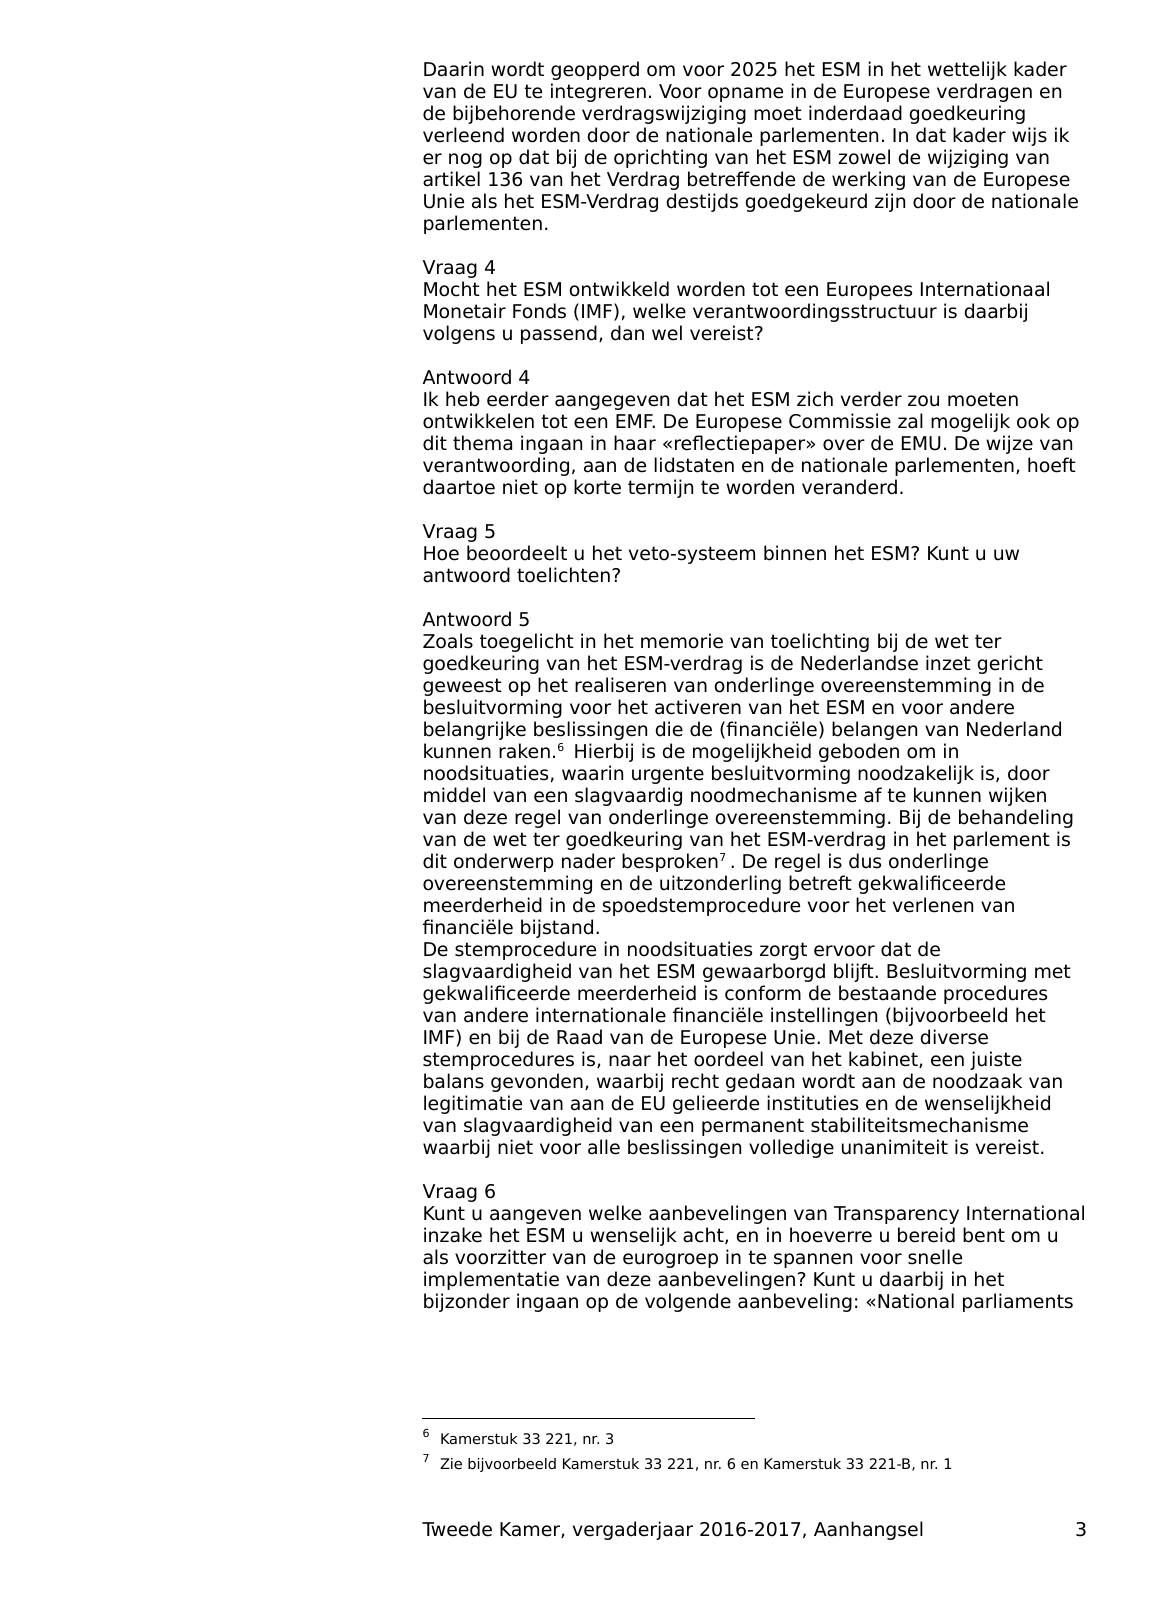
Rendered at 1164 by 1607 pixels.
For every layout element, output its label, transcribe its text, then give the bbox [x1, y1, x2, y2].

text Vraag 6 [422, 1181, 1087, 1203]
text Vraag 4 [422, 257, 1087, 279]
text Zie bijvoorbeeld Kamerstuk 33 221, nr. 6 en Kamerstuk 33 221-B, nr. 1 [422, 1452, 1087, 1474]
text Hoe beoordeelt u het veto-systeem binnen het ESM? Kunt u uw antwoord toelichten? [422, 543, 1087, 587]
text De stemprocedure in noodsituaties zorgt ervoor dat de slagvaardigheid van het ESM gewaarborgd blijft. Besluitvorming met gekwalificeerde meerderheid is conform de bestaande procedures van andere internationale financiële instellingen (bijvoorbeeld het IMF) en bij de Raad van de Europese Unie. Met deze diverse stemprocedures is, naar het oordeel van het kabinet, een juiste balans gevonden, waarbij recht gedaan wordt aan de noodzaak van legitimatie van aan de EU gelieerde instituties en de wenselijkheid van slagvaardigheid van een permanent stabiliteitsmechanisme waarbij niet voor alle beslissingen volledige unanimiteit is vereist. [422, 939, 1087, 1159]
text Ik heb eerder aangegeven dat het ESM zich verder zou moeten ontwikkelen tot een EMF. De Europese Commissie zal mogelijk ook op dit thema ingaan in haar «reflectiepaper» over de EMU. De wijze van verantwoording, aan de lidstaten en de nationale parlementen, hoeft daartoe niet op korte termijn te worden veranderd. [422, 389, 1087, 499]
text Kunt u aangeven welke aanbevelingen van Transparency International inzake het ESM u wenselijk acht, en in hoeverre u bereid bent om u als voorzitter van de eurogroep in te spannen voor snelle implementatie van deze aanbevelingen? Kunt u daarbij in het bijzonder ingaan op de volgende aanbeveling: «National parliaments [422, 1203, 1087, 1313]
text Antwoord 4 [422, 367, 1087, 389]
text Mocht het ESM ontwikkeld worden tot een Europees Internationaal Monetair Fonds (IMF), welke verantwoordingsstructuur is daarbij volgens u passend, dan wel vereist? [422, 279, 1087, 345]
text Daarin wordt geopperd om voor 2025 het ESM in het wettelijk kader van de EU te integreren. Voor opname in de Europese verdragen en de bijbehorende verdragswijziging moet inderdaad goedkeuring verleend worden door de nationale parlementen. In dat kader wijs ik er nog op dat bij de oprichting van het ESM zowel de wijziging van artikel 136 van het Verdrag betreffende de werking van de Europese Unie als het ESM-Verdrag destijds goedgekeurd zijn door de nationale parlementen. [422, 59, 1087, 235]
text Zoals toegelicht in het memorie van toelichting bij de wet ter goedkeuring van het ESM-verdrag is de Nederlandse inzet gericht geweest op het realiseren van onderlinge overeenstemming in de besluitvorming voor het activeren van het ESM en voor andere belangrijke beslissingen die de (financiële) belangen van Nederland kunnen raken. Hierbij is de mogelijkheid geboden om in noodsituaties, waarin urgente besluitvorming noodzakelijk is, door middel van een slagvaardig noodmechanisme af te kunnen wijken van deze regel van onderlinge overeenstemming. Bij de behandeling van de wet ter goedkeuring van het ESM-verdrag in het parlement is dit onderwerp nader besproken. De regel is dus onderlinge overeenstemming en de uitzonderling betreft gekwalificeerde meerderheid in de spoedstemprocedure voor het verlenen van financiële bijstand. [422, 631, 1087, 939]
text Vraag 5 [422, 521, 1087, 543]
text Kamerstuk 33 221, nr. 3 [422, 1427, 1087, 1449]
text Antwoord 5 [422, 609, 1087, 631]
